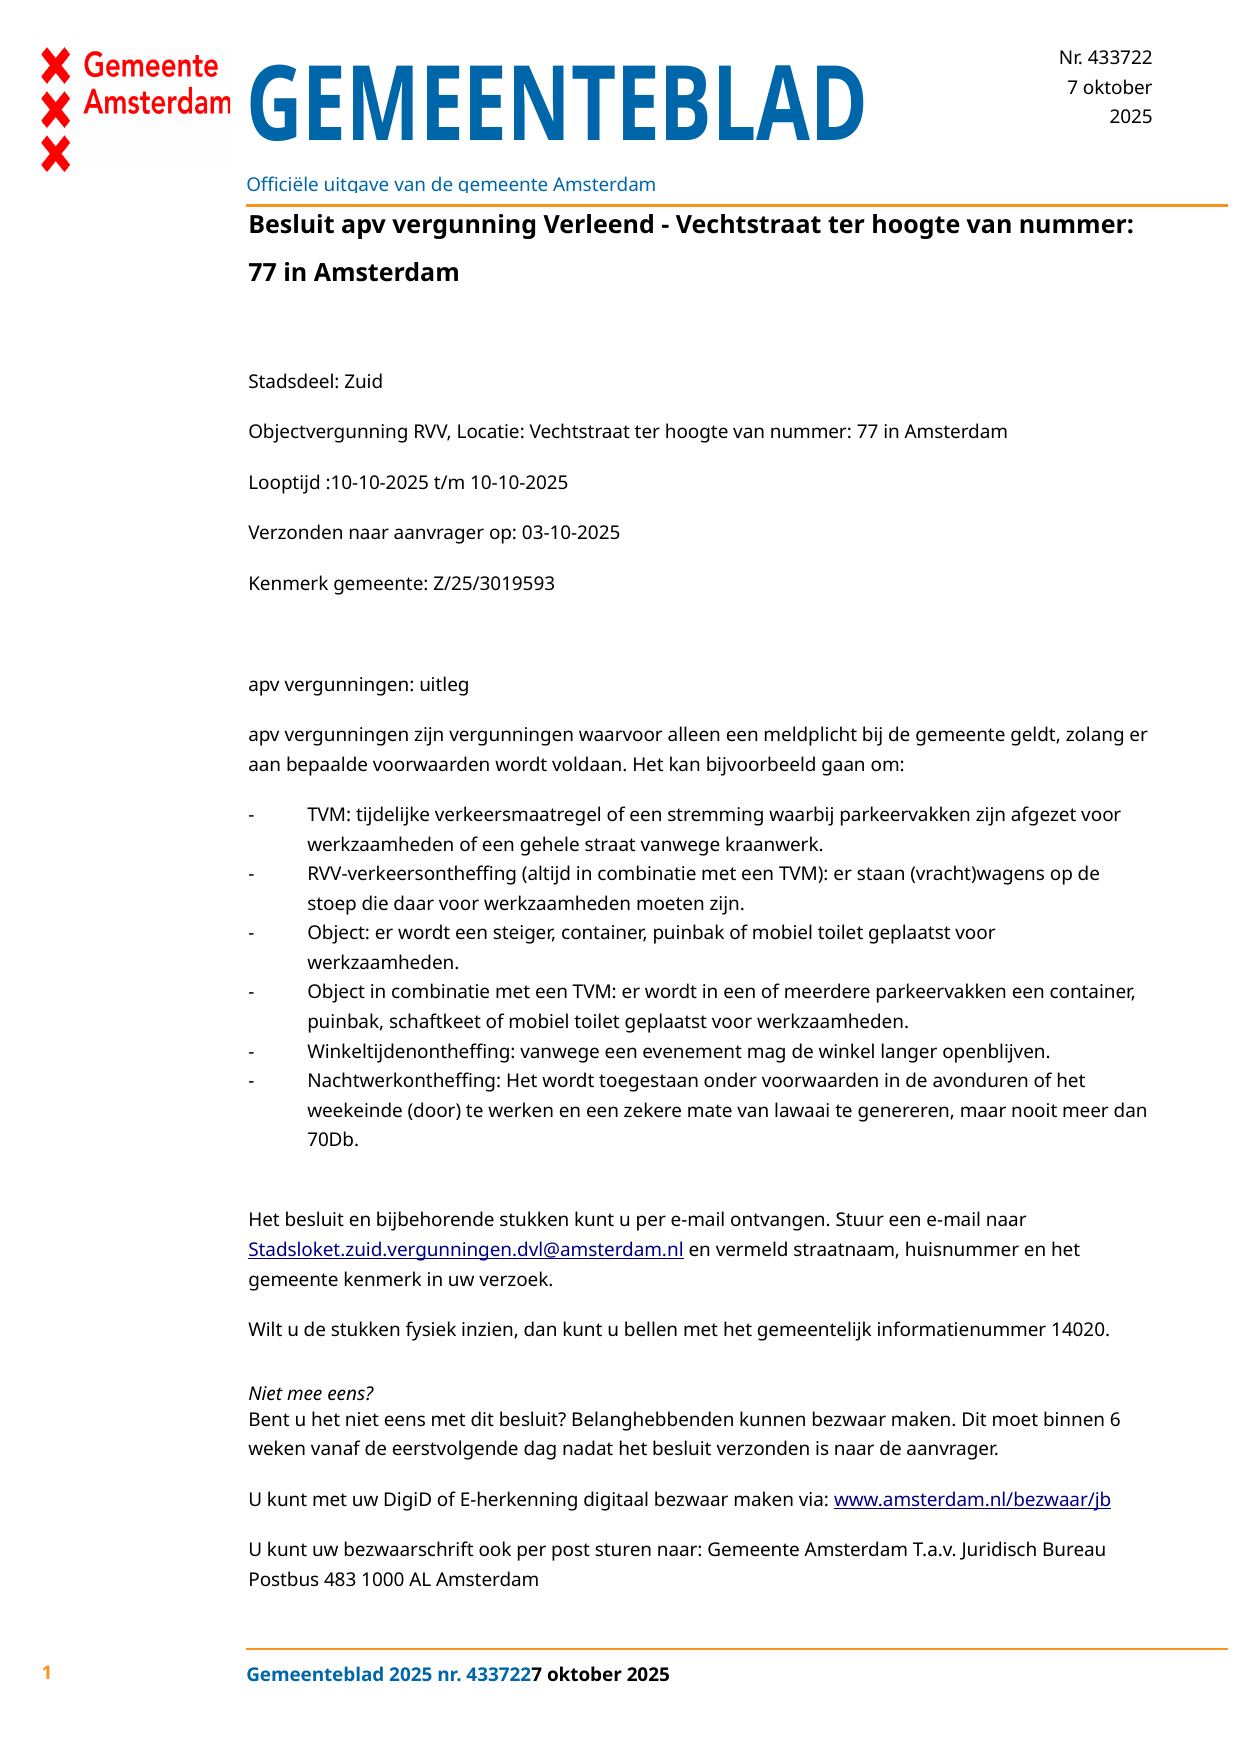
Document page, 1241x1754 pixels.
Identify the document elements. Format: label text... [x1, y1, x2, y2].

picture [41, 47, 231, 172]
list TVM: tijdelijke verkeersmaatregel of een stremming waarbij parkeervakken zijn afgezet voor werkzaamheden of een gehele straat vanwege kraanwerk. [248, 801, 1152, 857]
text Stadsdeel: Zuid [248, 368, 1152, 394]
text Wilt u de stukken fysiek inzien, dan kunt u bellen met het gemeentelijk informatienummer 14020. [248, 1316, 1152, 1342]
text Niet mee eens? [248, 1380, 1152, 1406]
text Kenmerk gemeente: Z/25/3019593 [248, 570, 1152, 596]
text apv vergunningen zijn vergunningen waarvoor alleen een meldplicht bij de gemeente geldt, zolang er aan bepaalde voorwaarden wordt voldaan. Het kan bijvoorbeeld gaan om: [248, 721, 1152, 777]
text Het besluit en bijbehorende stukken kunt u per e-mail ontvangen. Stuur een e-mail naar Stadsloket.zuid.vergunningen.dvl@amsterdam.nl en vermeld straatnaam, huisnummer en het gemeente kenmerk in uw verzoek. [248, 1207, 1152, 1292]
list Object in combinatie met een TVM: er wordt in een of meerdere parkeervakken een container, puinbak, schaftkeet of mobiel toilet geplaatst voor werkzaamheden. [248, 979, 1152, 1034]
list Nachtwerkontheffing: Het wordt toegestaan onder voorwaarden in de avonduren of het weekeinde (door) te werken en een zekere mate van lawaai te genereren, maar nooit meer dan 70Db. [248, 1067, 1152, 1152]
list Object: er wordt een steiger, container, puinbak of mobiel toilet geplaatst voor werkzaamheden. [248, 919, 1152, 975]
text U kunt uw bezwaarschrift ook per post sturen naar: Gemeente Amsterdam T.a.v. Juridisch Bureau Postbus 483 1000 AL Amsterdam [248, 1536, 1152, 1592]
text Besluit apv vergunning Verleend - Vechtstraat ter hoogte van nummer: 77 in Amsterdam [248, 207, 1152, 288]
text Objectvergunning RVV, Locatie: Vechtstraat ter hoogte van nummer: 77 in Amsterdam [248, 419, 1152, 444]
text apv vergunningen: uitleg [248, 671, 1152, 697]
text Bent u het niet eens met dit besluit? Belanghebbenden kunnen bezwaar maken. Dit moet binnen 6 weken vanaf de eerstvolgende dag nadat het besluit verzonden is naar de aanvrager. [248, 1406, 1152, 1461]
list Winkeltijdenontheffing: vanwege een evenement mag de winkel langer openblijven. [248, 1038, 1152, 1064]
list RVV-verkeersontheffing (altijd in combinatie met een TVM): er staan (vracht)wagens op de stoep die daar voor werkzaamheden moeten zijn. [248, 860, 1152, 916]
text Verzonden naar aanvrager op: 03-10-2025 [248, 519, 1152, 545]
text Looptijd :10-10-2025 t/m 10-10-2025 [248, 469, 1152, 495]
text U kunt met uw DigiD of E-herkenning digitaal bezwaar maken via: www.amsterdam.nl/bezwaar/jb [248, 1486, 1152, 1512]
